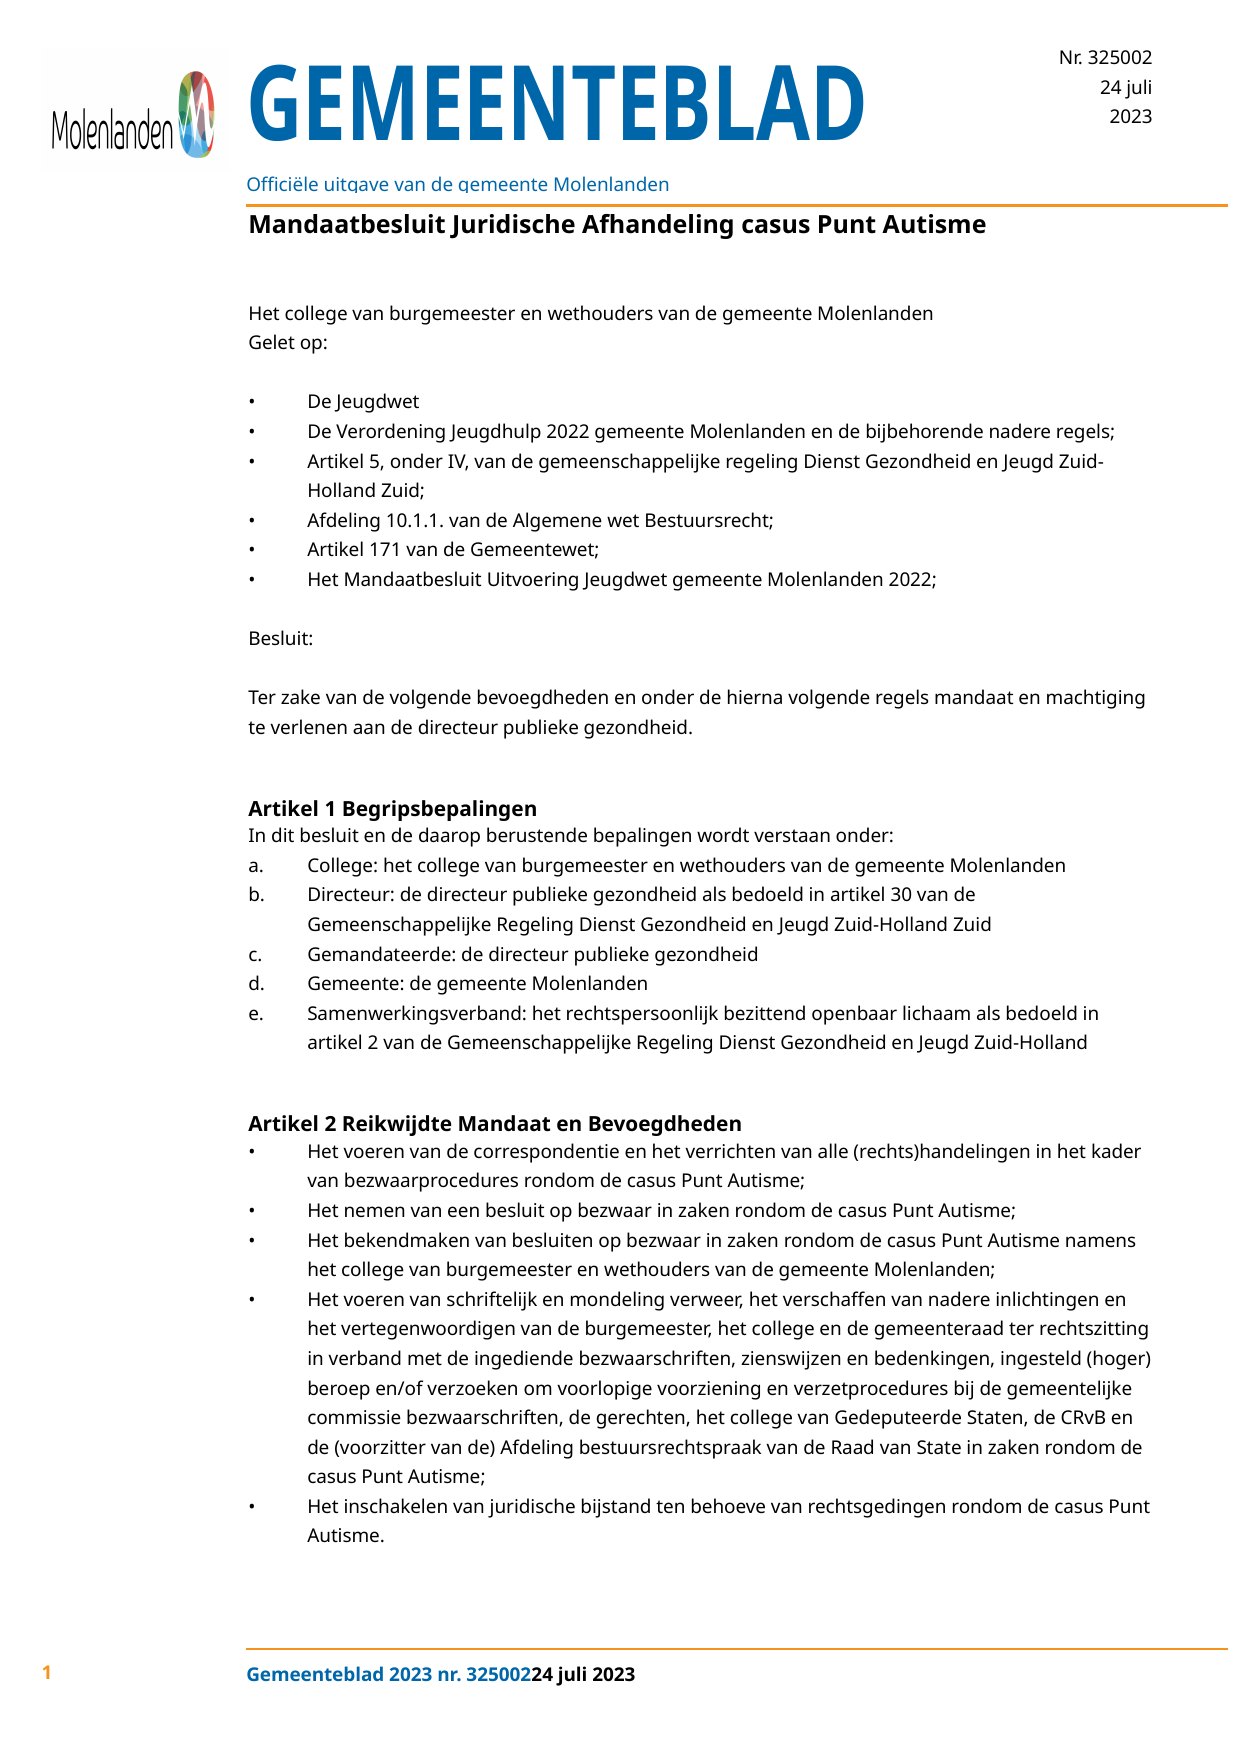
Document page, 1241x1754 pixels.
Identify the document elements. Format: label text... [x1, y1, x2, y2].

text Artikel 2 Reikwijdte Mandaat en Bevoegdheden [248, 1109, 1152, 1138]
list Samenwerkingsverband: het rechtspersoonlijk bezittend openbaar lichaam als bedoeld in artikel 2 van de Gemeenschappelijke Regeling Dienst Gezondheid en Jeugd Zuid-Holland [248, 1000, 1152, 1055]
picture [41, 47, 231, 172]
text Gelet op: [248, 329, 1152, 355]
list Het nemen van een besluit op bezwaar in zaken rondom de casus Punt Autisme; [248, 1197, 1152, 1223]
list Directeur: de directeur publieke gezondheid als bedoeld in artikel 30 van de Gemeenschappelijke Regeling Dienst Gezondheid en Jeugd Zuid-Holland Zuid [248, 882, 1152, 937]
text Ter zake van de volgende bevoegdheden en onder de hierna volgende regels mandaat en machtiging te verlenen aan de directeur publieke gezondheid. [248, 684, 1152, 740]
list Het voeren van schriftelijk en mondeling verweer, het verschaffen van nadere inlichtingen en het vertegenwoordigen van de burgemeester, het college en de gemeenteraad ter rechtszitting in verband met de ingediende bezwaarschriften, zienswijzen en bedenkingen, ingesteld (hoger) beroep en/of verzoeken om voorlopige voorziening en verzetprocedures bij de gemeentelijke commissie bezwaarschriften, de gerechten, het college van Gedeputeerde Staten, de CRvB en de (voorzitter van de) Afdeling bestuursrechtspraak van de Raad van State in zaken rondom de casus Punt Autisme; [248, 1286, 1152, 1489]
list De Jeugdwet [248, 389, 1152, 414]
list De Verordening Jeugdhulp 2022 gemeente Molenlanden en de bijbehorende nadere regels; [248, 418, 1152, 444]
text Het college van burgemeester en wethouders van de gemeente Molenlanden [248, 300, 1152, 326]
list Het inschakelen van juridische bijstand ten behoeve van rechtsgedingen rondom de casus Punt Autisme. [248, 1493, 1152, 1548]
list Artikel 171 van de Gemeentewet; [248, 537, 1152, 562]
text Mandaatbesluit Juridische Afhandeling casus Punt Autisme [248, 207, 1152, 241]
text In dit besluit en de daarop berustende bepalingen wordt verstaan onder: [248, 822, 1152, 848]
list Artikel 5, onder IV, van de gemeenschappelijke regeling Dienst Gezondheid en Jeugd Zuid-Holland Zuid; [248, 448, 1152, 503]
list Het bekendmaken van besluiten op bezwaar in zaken rondom de casus Punt Autisme namens het college van burgemeester en wethouders van de gemeente Molenlanden; [248, 1227, 1152, 1282]
text Artikel 1 Begripsbepalingen [248, 794, 1152, 822]
list Gemeente: de gemeente Molenlanden [248, 970, 1152, 996]
text Besluit: [248, 625, 1152, 651]
list Het Mandaatbesluit Uitvoering Jeugdwet gemeente Molenlanden 2022; [248, 566, 1152, 592]
list Het voeren van de correspondentie en het verrichten van alle (rechts)handelingen in het kader van bezwaarprocedures rondom de casus Punt Autisme; [248, 1138, 1152, 1193]
list College: het college van burgemeester en wethouders van de gemeente Molenlanden [248, 852, 1152, 878]
list Gemandateerde: de directeur publieke gezondheid [248, 941, 1152, 967]
list Afdeling 10.1.1. van de Algemene wet Bestuursrecht; [248, 507, 1152, 533]
